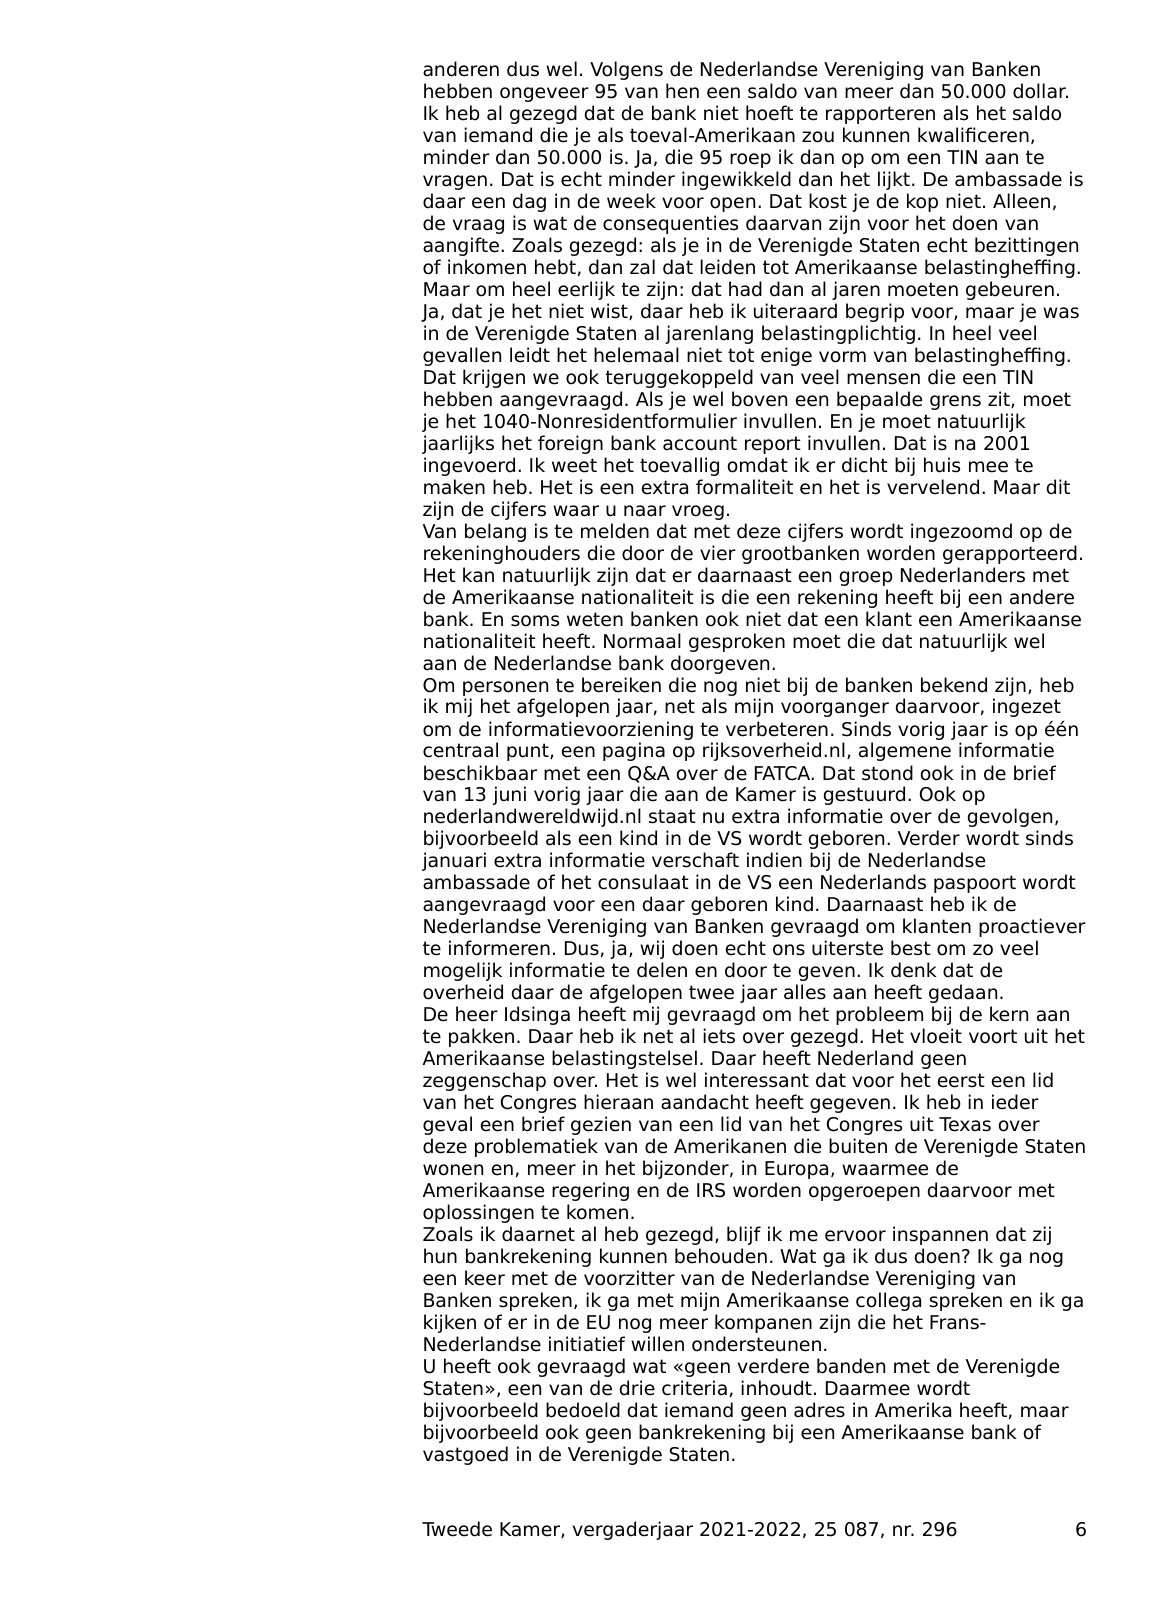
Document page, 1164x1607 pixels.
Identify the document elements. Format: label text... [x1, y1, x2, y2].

text Van belang is te melden dat met deze cijfers wordt ingezoomd op de rekeninghouders die door de vier grootbanken worden gerapporteerd. Het kan natuurlijk zijn dat er daarnaast een groep Nederlanders met de Amerikaanse nationaliteit is die een rekening heeft bij een andere bank. En soms weten banken ook niet dat een klant een Amerikaanse nationaliteit heeft. Normaal gesproken moet die dat natuurlijk wel aan de Nederlandse bank doorgeven. [422, 521, 1087, 674]
text De heer Idsinga heeft mij gevraagd om het probleem bij de kern aan te pakken. Daar heb ik net al iets over gezegd. Het vloeit voort uit het Amerikaanse belastingstelsel. Daar heeft Nederland geen zeggenschap over. Het is wel interessant dat voor het eerst een lid van het Congres hieraan aandacht heeft gegeven. Ik heb in ieder geval een brief gezien van een lid van het Congres uit Texas over deze problematiek van de Amerikanen die buiten de Verenigde Staten wonen en, meer in het bijzonder, in Europa, waarmee de Amerikaanse regering en de IRS worden opgeroepen daarvoor met oplossingen te komen. [422, 1004, 1087, 1224]
text Zoals ik daarnet al heb gezegd, blijf ik me ervoor inspannen dat zij hun bankrekening kunnen behouden. Wat ga ik dus doen? Ik ga nog een keer met de voorzitter van de Nederlandse Vereniging van Banken spreken, ik ga met mijn Amerikaanse collega spreken en ik ga kijken of er in de EU nog meer kompanen zijn die het Frans-Nederlandse initiatief willen ondersteunen. [422, 1224, 1087, 1356]
text U heeft ook gevraagd wat «geen verdere banden met de Verenigde Staten», een van de drie criteria, inhoudt. Daarmee wordt bijvoorbeeld bedoeld dat iemand geen adres in Amerika heeft, maar bijvoorbeeld ook geen bankrekening bij een Amerikaanse bank of vastgoed in de Verenigde Staten. [422, 1356, 1087, 1466]
text Om personen te bereiken die nog niet bij de banken bekend zijn, heb ik mij het afgelopen jaar, net als mijn voorganger daarvoor, ingezet om de informatievoorziening te verbeteren. Sinds vorig jaar is op één centraal punt, een pagina op rijksoverheid.nl, algemene informatie beschikbaar met een Q&A over de FATCA. Dat stond ook in de brief van 13 juni vorig jaar die aan de Kamer is gestuurd. Ook op nederlandwereldwijd.nl staat nu extra informatie over de gevolgen, bijvoorbeeld als een kind in de VS wordt geboren. Verder wordt sinds januari extra informatie verschaft indien bij de Nederlandse ambassade of het consulaat in de VS een Nederlands paspoort wordt aangevraagd voor een daar geboren kind. Daarnaast heb ik de Nederlandse Vereniging van Banken gevraagd om klanten proactiever te informeren. Dus, ja, wij doen echt ons uiterste best om zo veel mogelijk informatie te delen en door te geven. Ik denk dat de overheid daar de afgelopen twee jaar alles aan heeft gedaan. [422, 674, 1087, 1004]
text anderen dus wel. Volgens de Nederlandse Vereniging van Banken hebben ongeveer 95 van hen een saldo van meer dan 50.000 dollar. Ik heb al gezegd dat de bank niet hoeft te rapporteren als het saldo van iemand die je als toeval-Amerikaan zou kunnen kwalificeren, minder dan 50.000 is. Ja, die 95 roep ik dan op om een TIN aan te vragen. Dat is echt minder ingewikkeld dan het lijkt. De ambassade is daar een dag in de week voor open. Dat kost je de kop niet. Alleen, de vraag is wat de consequenties daarvan zijn voor het doen van aangifte. Zoals gezegd: als je in de Verenigde Staten echt bezittingen of inkomen hebt, dan zal dat leiden tot Amerikaanse belastingheffing. Maar om heel eerlijk te zijn: dat had dan al jaren moeten gebeuren. Ja, dat je het niet wist, daar heb ik uiteraard begrip voor, maar je was in de Verenigde Staten al jarenlang belastingplichtig. In heel veel gevallen leidt het helemaal niet tot enige vorm van belastingheffing. Dat krijgen we ook teruggekoppeld van veel mensen die een TIN hebben aangevraagd. Als je wel boven een bepaalde grens zit, moet je het 1040-Nonresidentformulier invullen. En je moet natuurlijk jaarlijks het foreign bank account report invullen. Dat is na 2001 ingevoerd. Ik weet het toevallig omdat ik er dicht bij huis mee te maken heb. Het is een extra formaliteit en het is vervelend. Maar dit zijn de cijfers waar u naar vroeg. [422, 59, 1087, 521]
